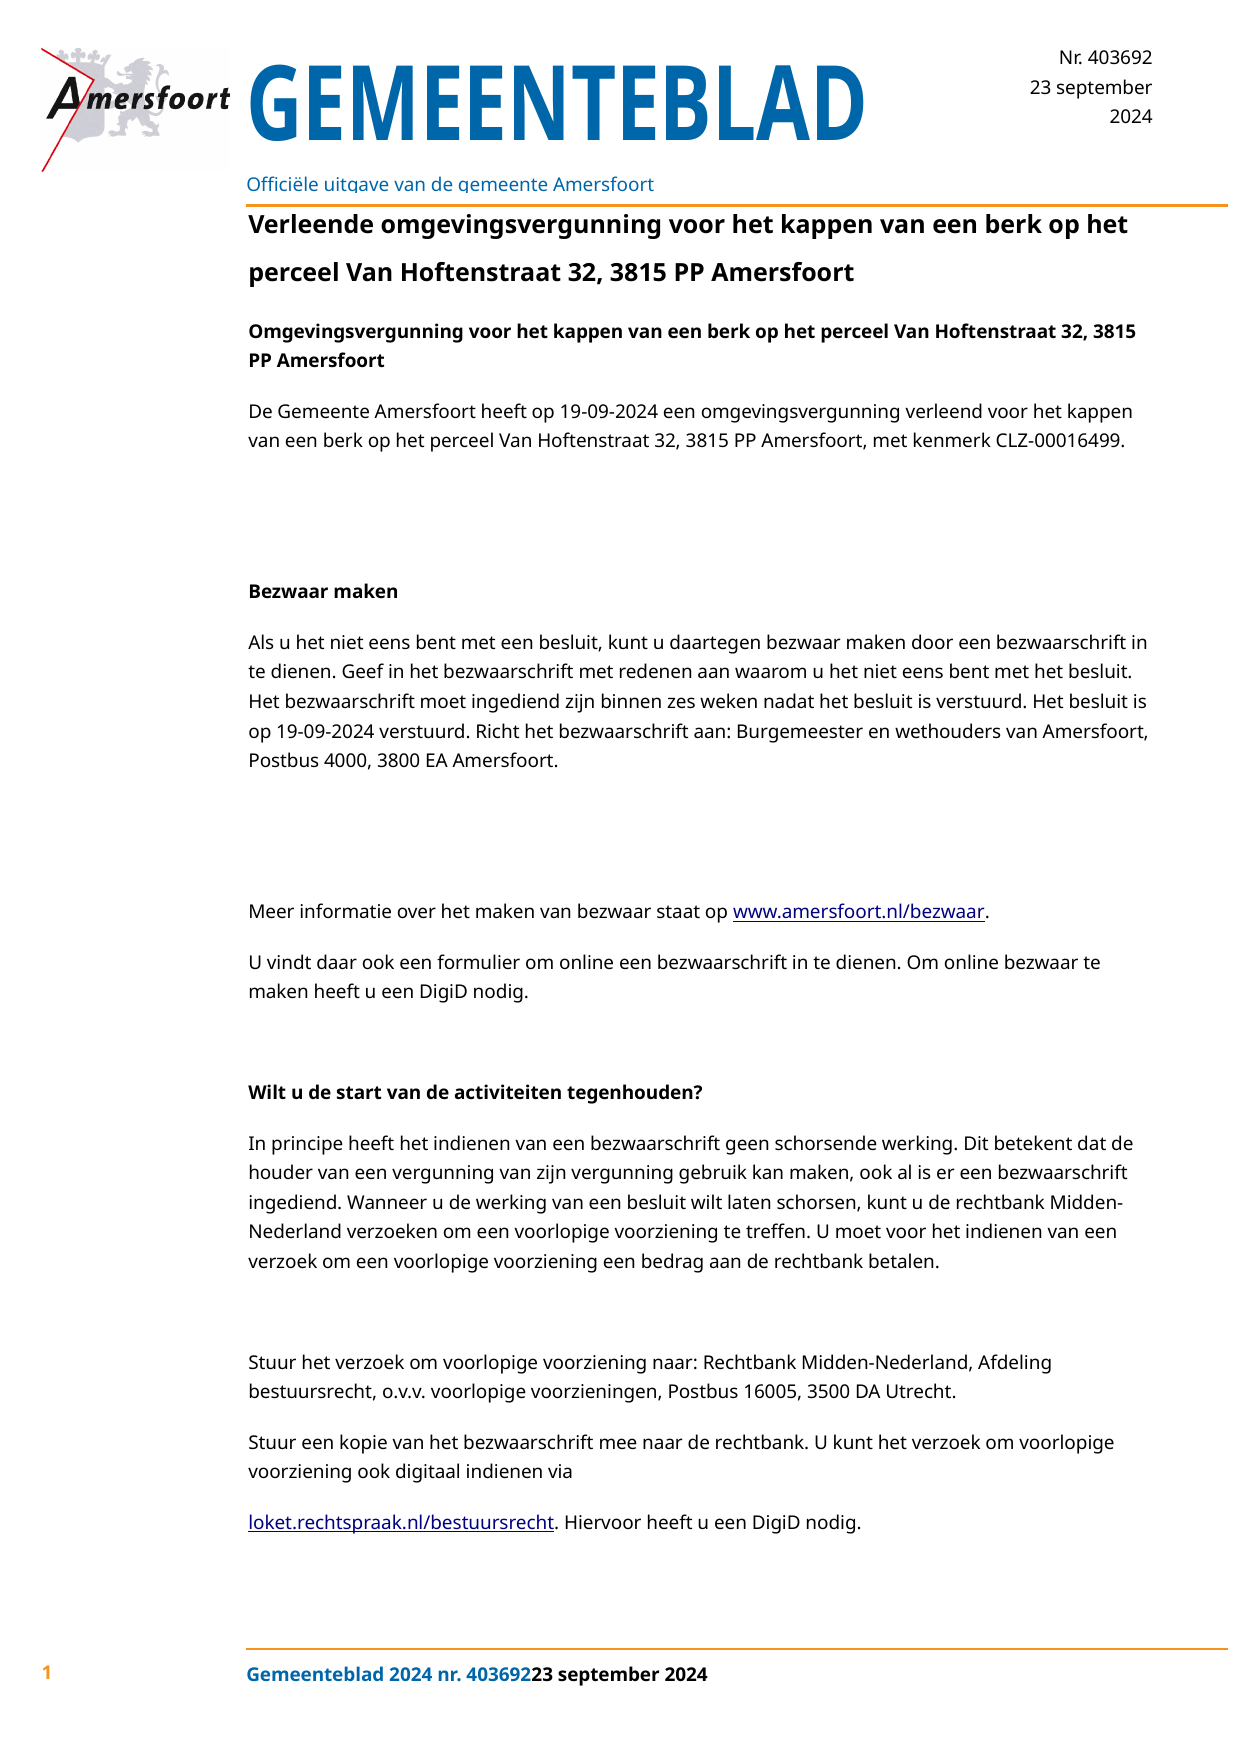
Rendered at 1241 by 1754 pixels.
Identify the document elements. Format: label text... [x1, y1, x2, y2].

text De Gemeente Amersfoort heeft op 19-09-2024 een omgevingsvergunning verleend voor het kappen van een berk op het perceel Van Hoftenstraat 32, 3815 PP Amersfoort, met kenmerk CLZ-00016499. [248, 398, 1152, 453]
text Meer informatie over het maken van bezwaar staat op www.amersfoort.nl/bezwaar. [248, 899, 1152, 924]
text loket.rechtspraak.nl/bestuursrecht. Hiervoor heeft u een DigiD nodig. [248, 1509, 1152, 1535]
text Verleende omgevingsvergunning voor het kappen van een berk op het perceel Van Hoftenstraat 32, 3815 PP Amersfoort [248, 207, 1152, 288]
text Stuur het verzoek om voorlopige voorziening naar: Rechtbank Midden-Nederland, Afdeling bestuursrecht, o.v.v. voorlopige voorzieningen, Postbus 16005, 3500 DA Utrecht. [248, 1349, 1152, 1404]
picture [41, 47, 231, 172]
text Bezwaar maken [248, 579, 1152, 604]
text Stuur een kopie van het bezwaarschrift mee naar de rechtbank. U kunt het verzoek om voorlopige voorziening ook digitaal indienen via [248, 1429, 1152, 1484]
text In principe heeft het indienen van een bezwaarschrift geen schorsende werking. Dit betekent dat de houder van een vergunning van zijn vergunning gebruik kan maken, ook al is er een bezwaarschrift ingediend. Wanneer u de werking van een besluit wilt laten schorsen, kunt u de rechtbank Midden-Nederland verzoeken om een voorlopige voorziening te treffen. U moet voor het indienen van een verzoek om een voorlopige voorziening een bedrag aan de rechtbank betalen. [248, 1130, 1152, 1274]
text Wilt u de start van de activiteiten tegenhouden? [248, 1079, 1152, 1105]
text Als u het niet eens bent met een besluit, kunt u daartegen bezwaar maken door een bezwaarschrift in te dienen. Geef in het bezwaarschrift met redenen aan waarom u het niet eens bent met het besluit. Het bezwaarschrift moet ingediend zijn binnen zes weken nadat het besluit is verstuurd. Het besluit is op 19-09-2024 verstuurd. Richt het bezwaarschrift aan: Burgemeester en wethouders van Amersfoort, Postbus 4000, 3800 EA Amersfoort. [248, 629, 1152, 773]
text U vindt daar ook een formulier om online een bezwaarschrift in te dienen. Om online bezwaar te maken heeft u een DigiD nodig. [248, 949, 1152, 1004]
text Omgevingsvergunning voor het kappen van een berk op het perceel Van Hoftenstraat 32, 3815 PP Amersfoort [248, 318, 1152, 373]
